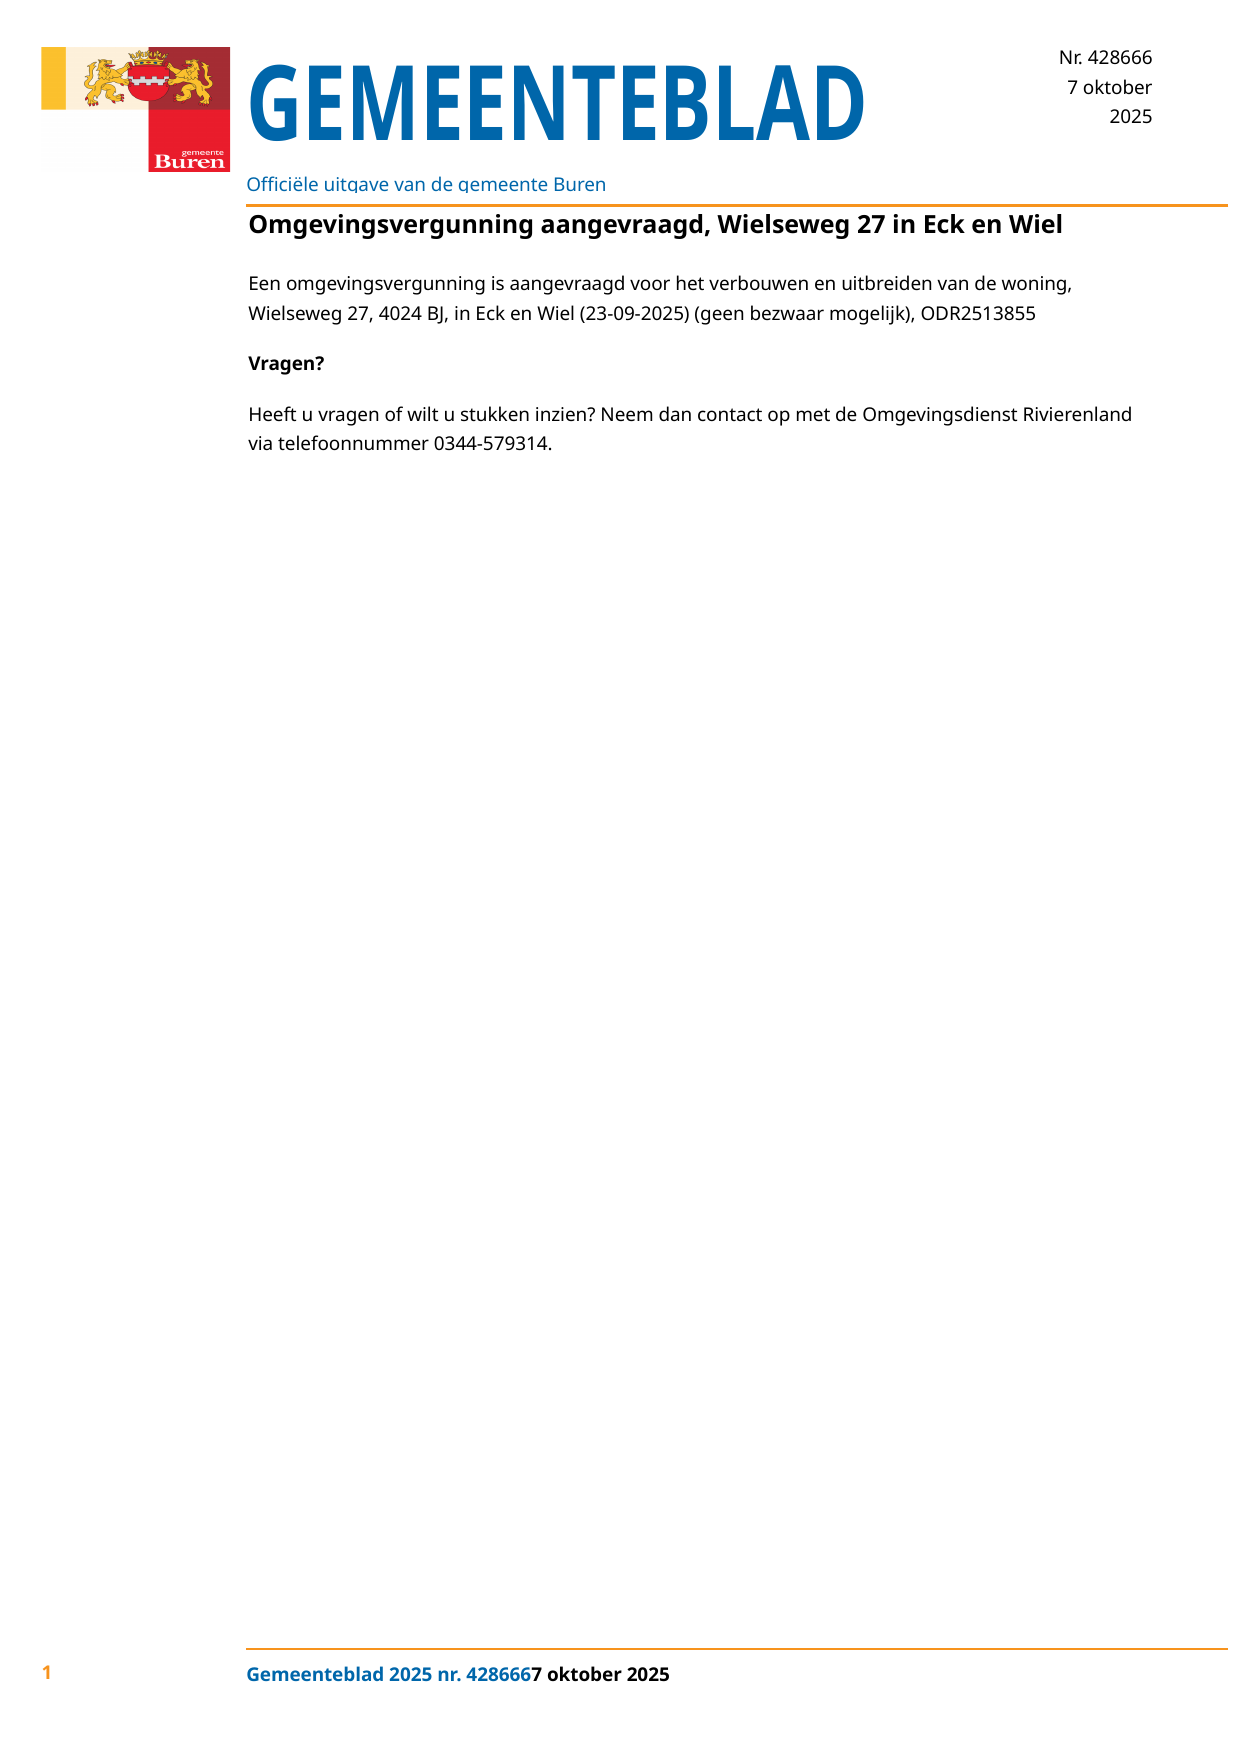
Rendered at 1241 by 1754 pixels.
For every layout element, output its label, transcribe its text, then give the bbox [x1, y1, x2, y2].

picture [41, 47, 231, 172]
text Heeft u vragen of wilt u stukken inzien? Neem dan contact op met de Omgevingsdienst Rivierenland via telefoonnummer 0344-579314. [248, 401, 1152, 456]
text Een omgevingsvergunning is aangevraagd voor het verbouwen en uitbreiden van de woning, Wielseweg 27, 4024 BJ, in Eck en Wiel (23-09-2025) (geen bezwaar mogelijk), ODR2513855 [248, 270, 1152, 326]
text Omgevingsvergunning aangevraagd, Wielseweg 27 in Eck en Wiel [248, 207, 1152, 241]
text Vragen? [248, 350, 1152, 376]
